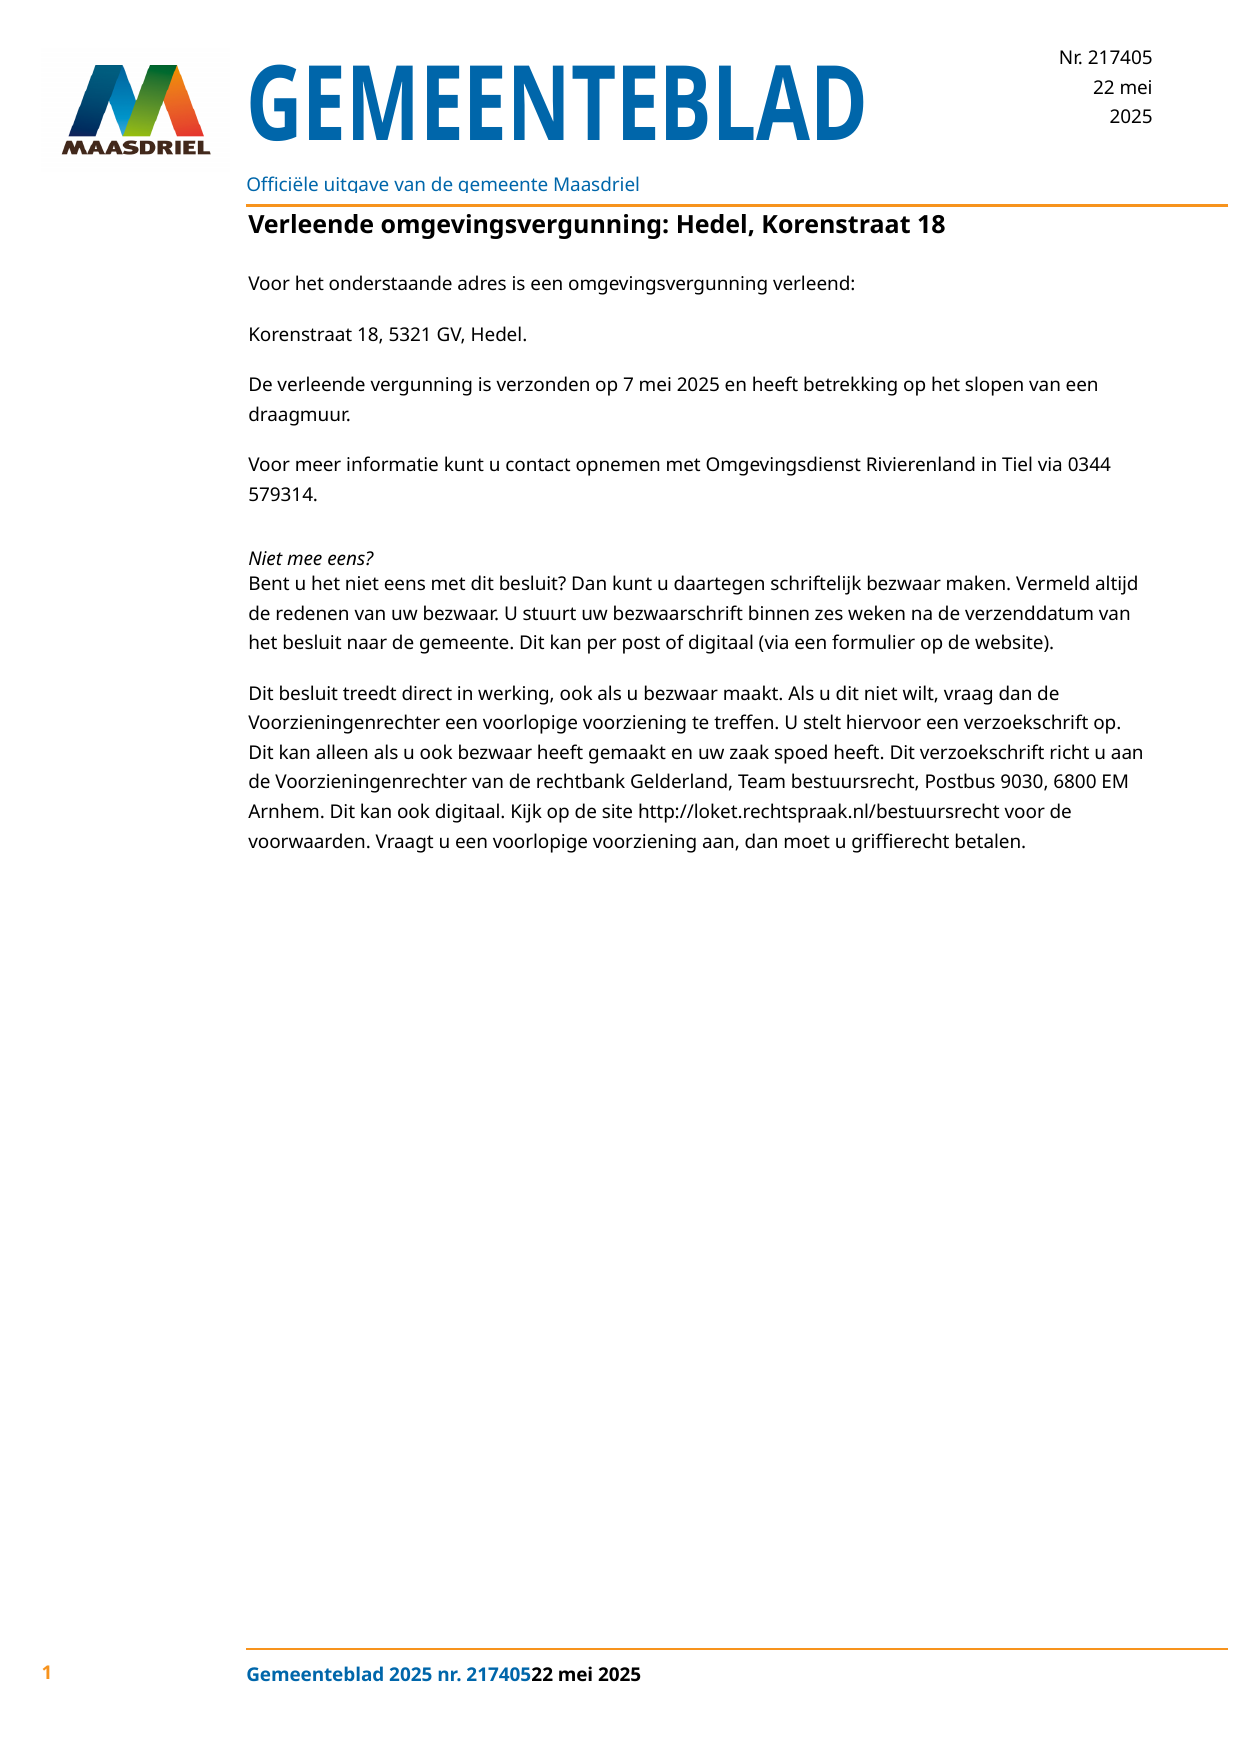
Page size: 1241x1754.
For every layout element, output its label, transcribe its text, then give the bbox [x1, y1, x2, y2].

text Voor meer informatie kunt u contact opnemen met Omgevingsdienst Rivierenland in Tiel via 0344 579314. [248, 451, 1152, 506]
text Dit besluit treedt direct in werking, ook als u bezwaar maakt. Als u dit niet wilt, vraag dan de Voorzieningenrechter een voorlopige voorziening te treffen. U stelt hiervoor een verzoekschrift op. Dit kan alleen als u ook bezwaar heeft gemaakt en uw zaak spoed heeft. Dit verzoekschrift richt u aan de Voorzieningenrechter van de rechtbank Gelderland, Team bestuursrecht, Postbus 9030, 6800 EM Arnhem. Dit kan ook digitaal. Kijk op de site http://loket.rechtspraak.nl/bestuursrecht voor de voorwaarden. Vraagt u een voorlopige voorziening aan, dan moet u griffierecht betalen. [248, 680, 1152, 854]
picture [41, 47, 231, 172]
text Bent u het niet eens met dit besluit? Dan kunt u daartegen schriftelijk bezwaar maken. Vermeld altijd de redenen van uw bezwaar. U stuurt uw bezwaarschrift binnen zes weken na de verzenddatum van het besluit naar de gemeente. Dit kan per post of digitaal (via een formulier op de website). [248, 570, 1152, 655]
text Niet mee eens? [248, 545, 1152, 570]
text Korenstraat 18, 5321 GV, Hedel. [248, 321, 1152, 346]
text Verleende omgevingsvergunning: Hedel, Korenstraat 18 [248, 207, 1152, 241]
text De verleende vergunning is verzonden op 7 mei 2025 en heeft betrekking op het slopen van een draagmuur. [248, 371, 1152, 426]
text Voor het onderstaande adres is een omgevingsvergunning verleend: [248, 270, 1152, 296]
